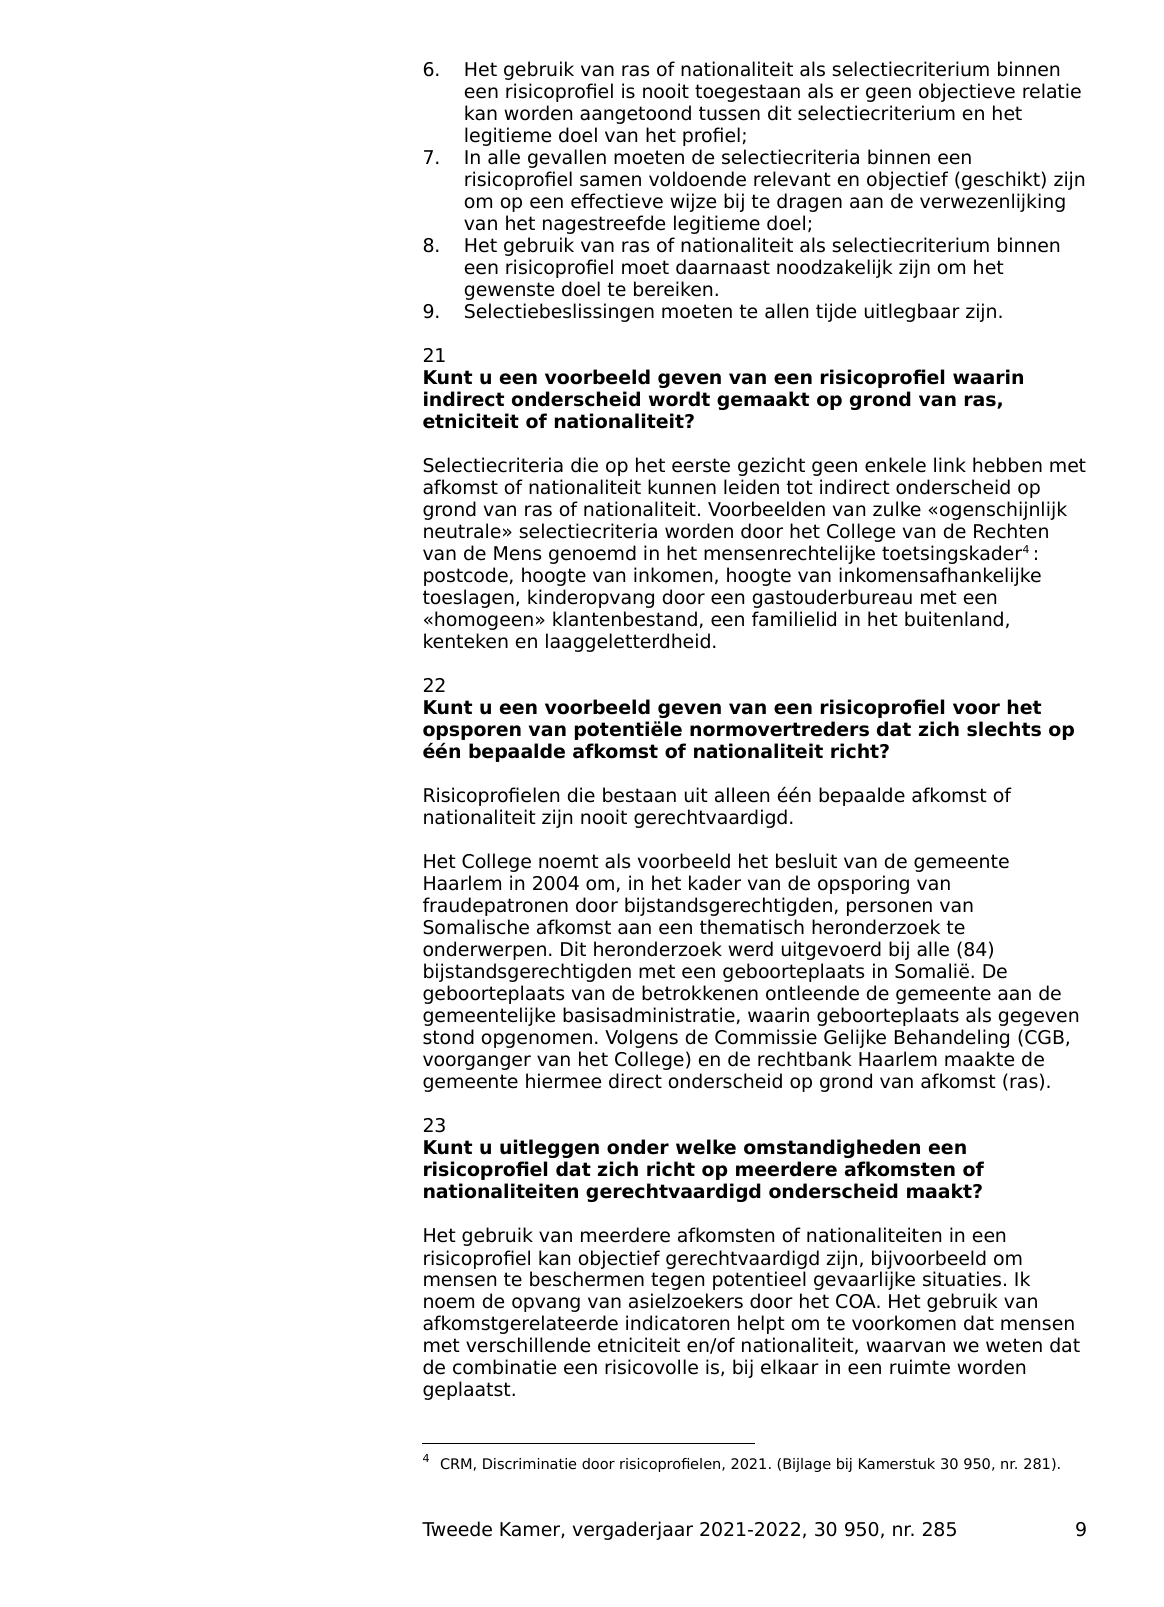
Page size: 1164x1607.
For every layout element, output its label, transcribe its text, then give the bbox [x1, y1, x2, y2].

text Selectiecriteria die op het eerste gezicht geen enkele link hebben met afkomst of nationaliteit kunnen leiden tot indirect onderscheid op grond van ras of nationaliteit. Voorbeelden van zulke «ogenschijnlijk neutrale» selectiecriteria worden door het College van de Rechten van de Mens genoemd in het mensenrechtelijke toetsingskader: postcode, hoogte van inkomen, hoogte van inkomensafhankelijke toeslagen, kinderopvang door een gastouderbureau met een «homogeen» klantenbestand, een familielid in het buitenland, kenteken en laaggeletterdheid. [422, 455, 1087, 653]
text 7. In alle gevallen moeten de selectiecriteria binnen een risicoprofiel samen voldoende relevant en objectief (geschikt) zijn om op een effectieve wijze bij te dragen aan de verwezenlijking van het nagestreefde legitieme doel; [422, 147, 1087, 235]
text Het gebruik van meerdere afkomsten of nationaliteiten in een risicoprofiel kan objectief gerechtvaardigd zijn, bijvoorbeeld om mensen te beschermen tegen potentieel gevaarlijke situaties. Ik noem de opvang van asielzoekers door het COA. Het gebruik van afkomstgerelateerde indicatoren helpt om te voorkomen dat mensen met verschillende etniciteit en/of nationaliteit, waarvan we weten dat de combinatie een risicovolle is, bij elkaar in een ruimte worden geplaatst. [422, 1225, 1087, 1401]
text 6. Het gebruik van ras of nationaliteit als selectiecriterium binnen een risicoprofiel is nooit toegestaan als er geen objectieve relatie kan worden aangetoond tussen dit selectiecriterium en het legitieme doel van het profiel; [422, 59, 1087, 147]
text Kunt u uitleggen onder welke omstandigheden een risicoprofiel dat zich richt op meerdere afkomsten of nationaliteiten gerechtvaardigd onderscheid maakt? [422, 1137, 1087, 1203]
text 8. Het gebruik van ras of nationaliteit als selectiecriterium binnen een risicoprofiel moet daarnaast noodzakelijk zijn om het gewenste doel te bereiken. [422, 235, 1087, 301]
text 21 [422, 345, 1087, 367]
text 22 [422, 675, 1087, 697]
text Risicoprofielen die bestaan uit alleen één bepaalde afkomst of nationaliteit zijn nooit gerechtvaardigd. [422, 785, 1087, 829]
text CRM, Discriminatie door risicoprofielen, 2021. (Bijlage bij Kamerstuk 30 950, nr. 281). [422, 1452, 1087, 1474]
text 9. Selectiebeslissingen moeten te allen tijde uitlegbaar zijn. [422, 301, 1087, 323]
text Kunt u een voorbeeld geven van een risicoprofiel voor het opsporen van potentiële normovertreders dat zich slechts op één bepaalde afkomst of nationaliteit richt? [422, 697, 1087, 763]
text Het College noemt als voorbeeld het besluit van de gemeente Haarlem in 2004 om, in het kader van de opsporing van fraudepatronen door bijstandsgerechtigden, personen van Somalische afkomst aan een thematisch heronderzoek te onderwerpen. Dit heronderzoek werd uitgevoerd bij alle (84) bijstandsgerechtigden met een geboorteplaats in Somalië. De geboorteplaats van de betrokkenen ontleende de gemeente aan de gemeentelijke basisadministratie, waarin geboorteplaats als gegeven stond opgenomen. Volgens de Commissie Gelijke Behandeling (CGB, voorganger van het College) en de rechtbank Haarlem maakte de gemeente hiermee direct onderscheid op grond van afkomst (ras). [422, 851, 1087, 1093]
text Kunt u een voorbeeld geven van een risicoprofiel waarin indirect onderscheid wordt gemaakt op grond van ras, etniciteit of nationaliteit? [422, 367, 1087, 433]
text 23 [422, 1115, 1087, 1137]
